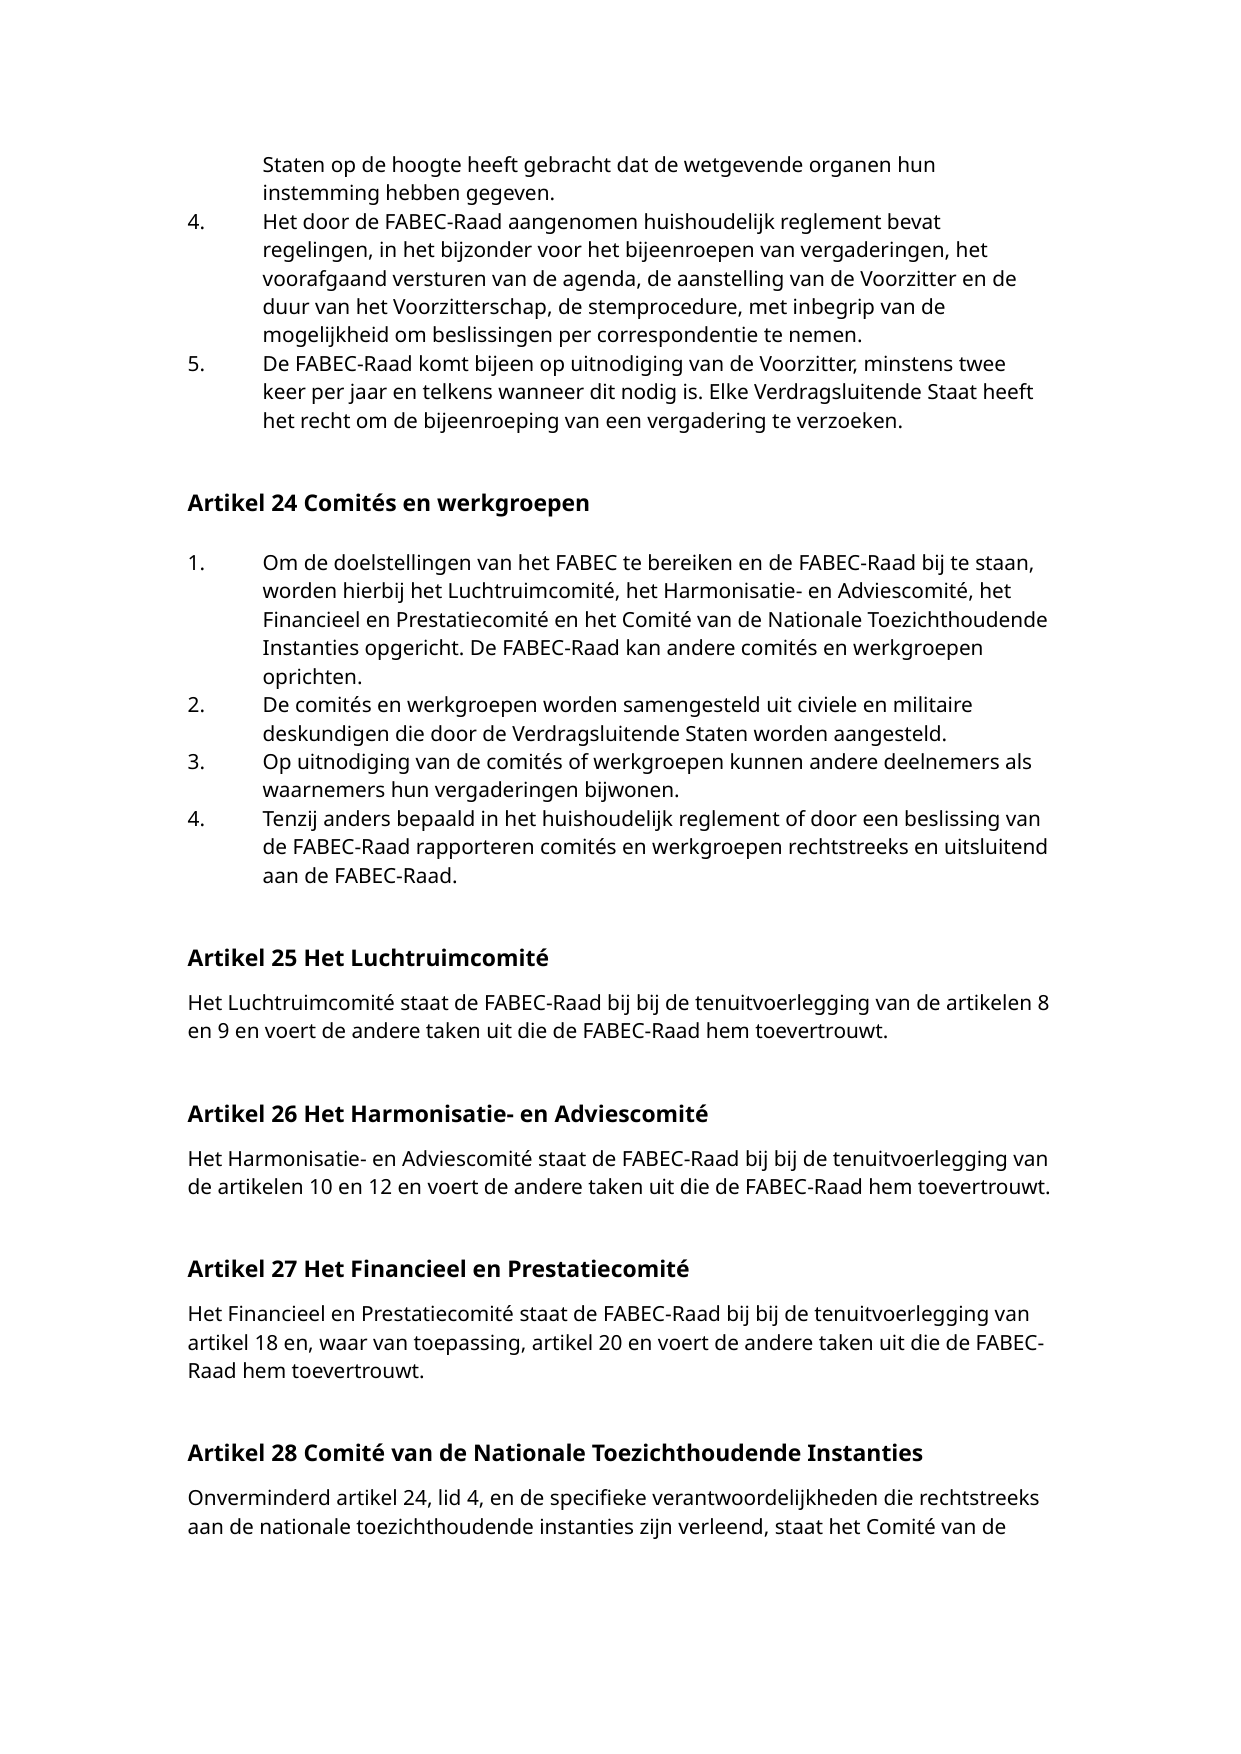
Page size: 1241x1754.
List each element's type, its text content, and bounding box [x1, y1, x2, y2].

list Tenzij anders bepaald in het huishoudelijk reglement of door een beslissing van de FABEC-Raad rapporteren comités en werkgroepen rechtstreeks en uitsluitend aan de FABEC-Raad. [187, 804, 1053, 889]
list Staten op de hoogte heeft gebracht dat de wetgevende organen hun instemming hebben gegeven. [187, 150, 1053, 207]
subtitle Artikel 25 Het Luchtruimcomité [187, 942, 1053, 973]
text Het Harmonisatie- en Adviescomité staat de FABEC-Raad bij bij de tenuitvoerlegging van de artikelen 10 en 12 en voert de andere taken uit die de FABEC-Raad hem toevertrouwt. [187, 1144, 1053, 1201]
list De FABEC-Raad komt bijeen op uitnodiging van de Voorzitter, minstens twee keer per jaar en telkens wanneer dit nodig is. Elke Verdragsluitende Staat heeft het recht om de bijeenroeping van een vergadering te verzoeken. [187, 349, 1053, 434]
subtitle Artikel 24 Comités en werkgroepen [187, 487, 1053, 518]
subtitle Artikel 27 Het Financieel en Prestatiecomité [187, 1253, 1053, 1284]
text Het Luchtruimcomité staat de FABEC-Raad bij bij de tenuitvoerlegging van de artikelen 8 en 9 en voert de andere taken uit die de FABEC-Raad hem toevertrouwt. [187, 988, 1053, 1045]
list Het door de FABEC-Raad aangenomen huishoudelijk reglement bevat regelingen, in het bijzonder voor het bijeenroepen van vergaderingen, het voorafgaand versturen van de agenda, de aanstelling van de Voorzitter en de duur van het Voorzitterschap, de stemprocedure, met inbegrip van de mogelijkheid om beslissingen per correspondentie te nemen. [187, 207, 1053, 349]
list De comités en werkgroepen worden samengesteld uit civiele en militaire deskundigen die door de Verdragsluitende Staten worden aangesteld. [187, 690, 1053, 747]
subtitle Artikel 28 Comité van de Nationale Toezichthoudende Instanties [187, 1437, 1053, 1468]
list Om de doelstellingen van het FABEC te bereiken en de FABEC-Raad bij te staan, worden hierbij het Luchtruimcomité, het Harmonisatie- en Adviescomité, het Financieel en Prestatiecomité en het Comité van de Nationale Toezichthoudende Instanties opgericht. De FABEC-Raad kan andere comités en werkgroepen oprichten. [187, 548, 1053, 690]
text Het Financieel en Prestatiecomité staat de FABEC-Raad bij bij de tenuitvoerlegging van artikel 18 en, waar van toepassing, artikel 20 en voert de andere taken uit die de FABEC-Raad hem toevertrouwt. [187, 1299, 1053, 1385]
text Onverminderd artikel 24, lid 4, en de specifieke verantwoordelijkheden die rechtstreeks aan de nationale toezichthoudende instanties zijn verleend, staat het Comité van de [187, 1483, 1053, 1540]
list Op uitnodiging van de comités of werkgroepen kunnen andere deelnemers als waarnemers hun vergaderingen bijwonen. [187, 747, 1053, 804]
subtitle Artikel 26 Het Harmonisatie- en Adviescomité [187, 1097, 1053, 1129]
